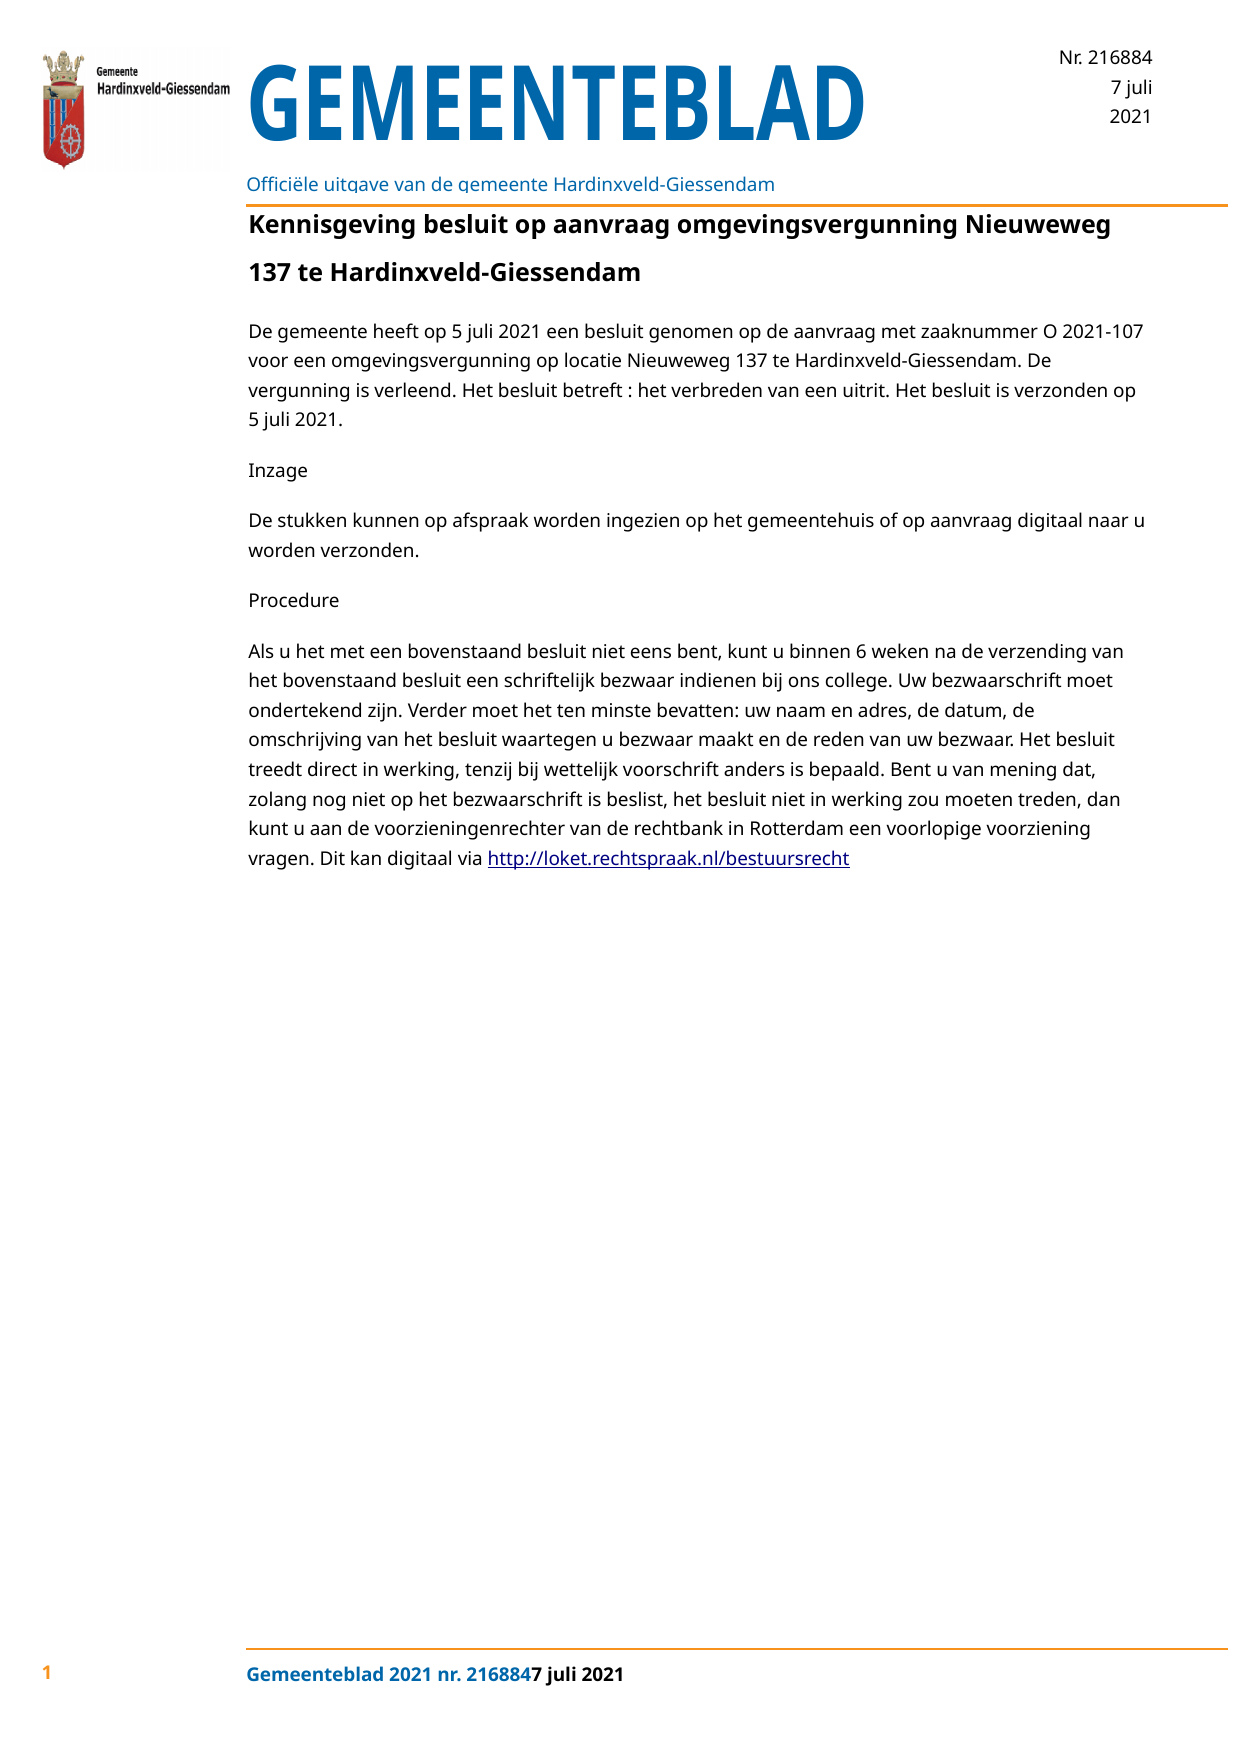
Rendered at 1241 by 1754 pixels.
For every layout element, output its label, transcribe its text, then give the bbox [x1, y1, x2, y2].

text Als u het met een bovenstaand besluit niet eens bent, kunt u binnen 6 weken na de verzending van het bovenstaand besluit een schriftelijk bezwaar indienen bij ons college. Uw bezwaarschrift moet ondertekend zijn. Verder moet het ten minste bevatten: uw naam en adres, de datum, de omschrijving van het besluit waartegen u bezwaar maakt en de reden van uw bezwaar. Het besluit treedt direct in werking, tenzij bij wettelijk voorschrift anders is bepaald. Bent u van mening dat, zolang nog niet op het bezwaarschrift is beslist, het besluit niet in werking zou moeten treden, dan kunt u aan de voorzieningenrechter van de rechtbank in Rotterdam een voorlopige voorziening vragen. Dit kan digitaal via http://loket.rechtspraak.nl/bestuursrecht [248, 638, 1152, 871]
text De stukken kunnen op afspraak worden ingezien op het gemeentehuis of op aanvraag digitaal naar u worden verzonden. [248, 507, 1152, 563]
text Kennisgeving besluit op aanvraag omgevingsvergunning Nieuweweg 137 te Hardinxveld-Giessendam [248, 207, 1152, 288]
text Procedure [248, 587, 1152, 613]
picture [41, 47, 231, 172]
text De gemeente heeft op 5 juli 2021 een besluit genomen op de aanvraag met zaaknummer O 2021-107 voor een omgevingsvergunning op locatie Nieuweweg 137 te Hardinxveld-Giessendam. De vergunning is verleend. Het besluit betreft : het verbreden van een uitrit. Het besluit is verzonden op 5 juli 2021. [248, 318, 1152, 432]
text Inzage [248, 457, 1152, 483]
